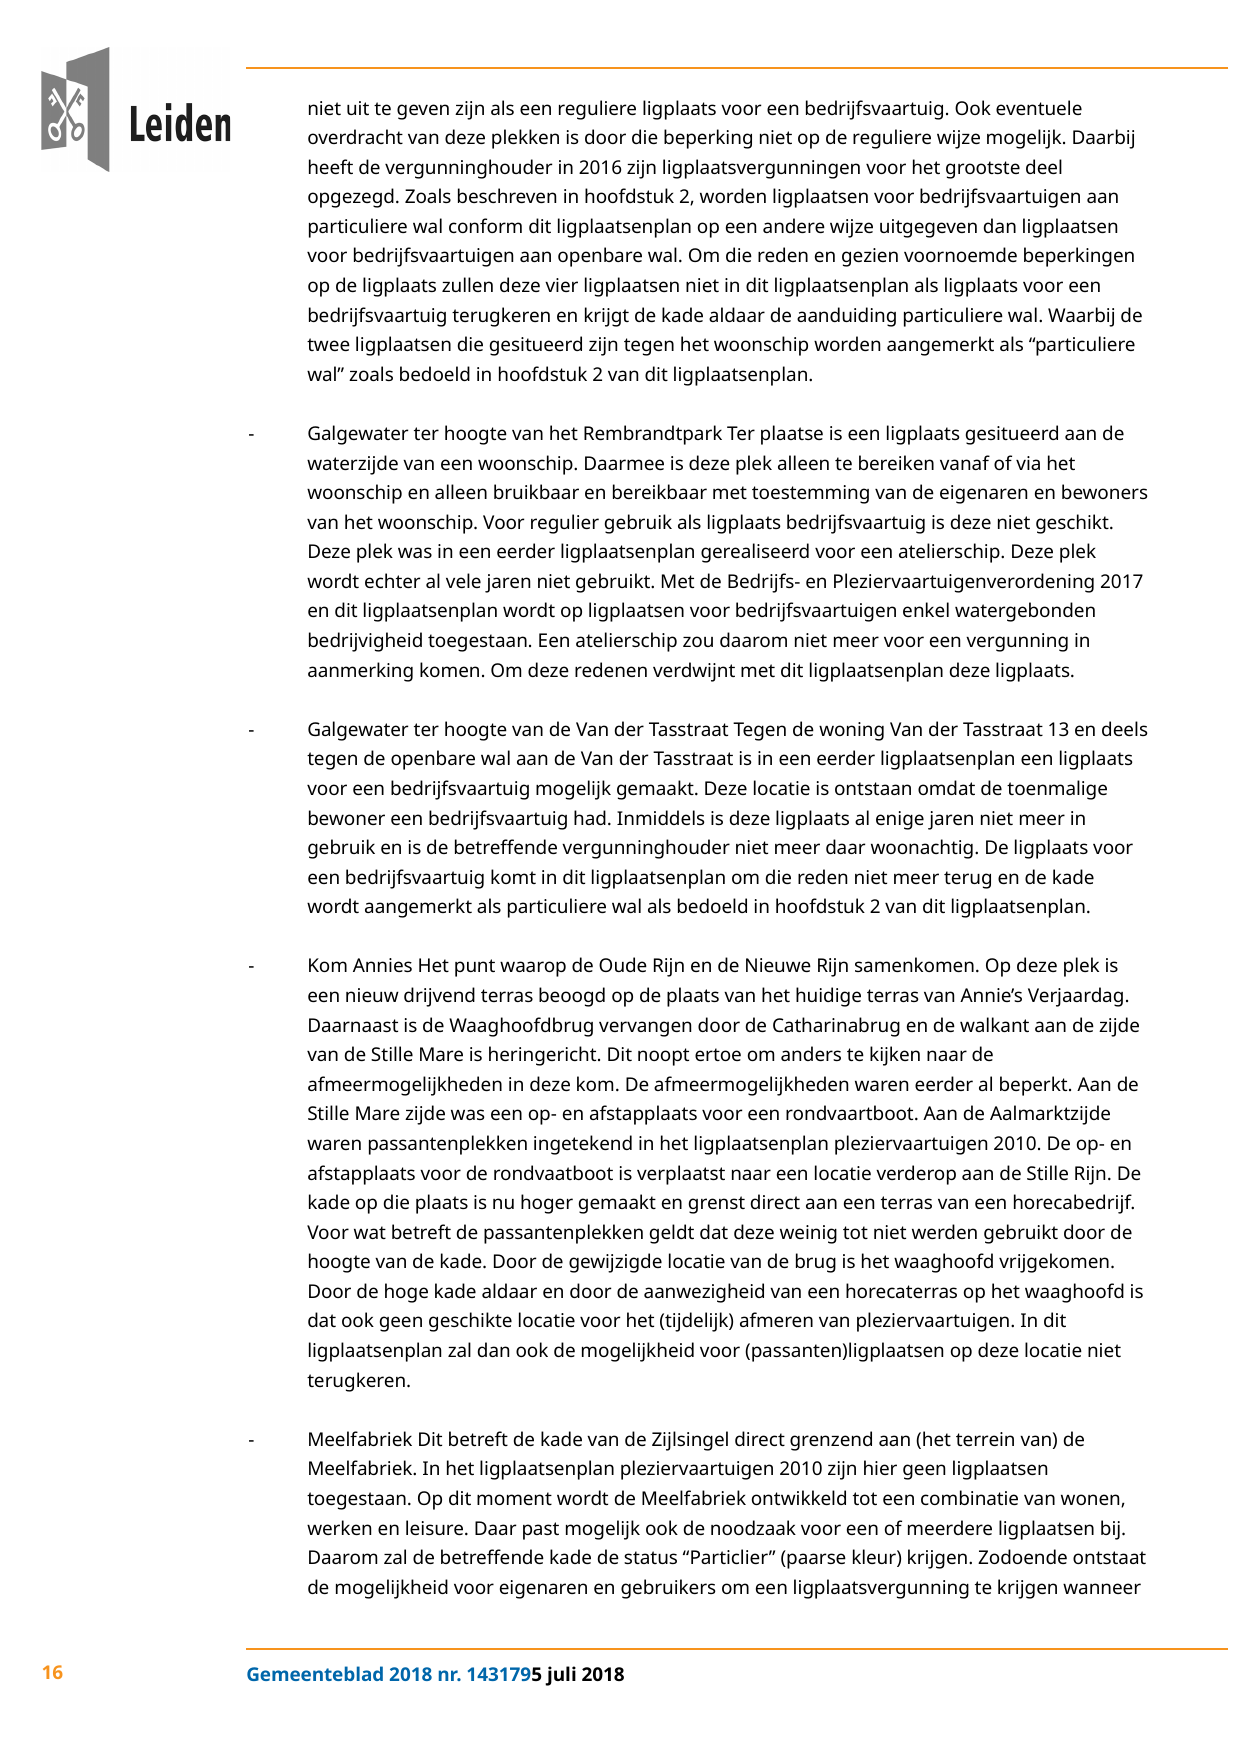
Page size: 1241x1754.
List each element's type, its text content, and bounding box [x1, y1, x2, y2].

list Galgewater ter hoogte van het Rembrandtpark Ter plaatse is een ligplaats gesitueerd aan de waterzijde van een woonschip. Daarmee is deze plek alleen te bereiken vanaf of via het woonschip en alleen bruikbaar en bereikbaar met toestemming van de eigenaren en bewoners van het woonschip. Voor regulier gebruik als ligplaats bedrijfsvaartuig is deze niet geschikt. Deze plek was in een eerder ligplaatsenplan gerealiseerd voor een atelierschip. Deze plek wordt echter al vele jaren niet gebruikt. Met de Bedrijfs- en Pleziervaartuigenverordening 2017 en dit ligplaatsenplan wordt op ligplaatsen voor bedrijfsvaartuigen enkel watergebonden bedrijvigheid toegestaan. Een atelierschip zou daarom niet meer voor een vergunning in aanmerking komen. Om deze redenen verdwijnt met dit ligplaatsenplan deze ligplaats. [248, 420, 1152, 683]
list Meelfabriek Dit betreft de kade van de Zijlsingel direct grenzend aan (het terrein van) de Meelfabriek. In het ligplaatsenplan pleziervaartuigen 2010 zijn hier geen ligplaatsen toegestaan. Op dit moment wordt de Meelfabriek ontwikkeld tot een combinatie van wonen, werken en leisure. Daar past mogelijk ook de noodzaak voor een of meerdere ligplaatsen bij. Daarom zal de betreffende kade de status “Particlier” (paarse kleur) krijgen. Zodoende ontstaat de mogelijkheid voor eigenaren en gebruikers om een ligplaatsvergunning te krijgen wanneer [248, 1426, 1152, 1600]
list Galgewater ter hoogte van de Van der Tasstraat Tegen de woning Van der Tasstraat 13 en deels tegen de openbare wal aan de Van der Tasstraat is in een eerder ligplaatsenplan een ligplaats voor een bedrijfsvaartuig mogelijk gemaakt. Deze locatie is ontstaan omdat de toenmalige bewoner een bedrijfsvaartuig had. Inmiddels is deze ligplaats al enige jaren niet meer in gebruik en is de betreffende vergunninghouder niet meer daar woonachtig. De ligplaats voor een bedrijfsvaartuig komt in dit ligplaatsenplan om die reden niet meer terug en de kade wordt aangemerkt als particuliere wal als bedoeld in hoofdstuk 2 van dit ligplaatsenplan. [248, 716, 1152, 919]
list Kom Annies Het punt waarop de Oude Rijn en de Nieuwe Rijn samenkomen. Op deze plek is een nieuw drijvend terras beoogd op de plaats van het huidige terras van Annie’s Verjaardag. Daarnaast is de Waaghoofdbrug vervangen door de Catharinabrug en de walkant aan de zijde van de Stille Mare is heringericht. Dit noopt ertoe om anders te kijken naar de afmeermogelijkheden in deze kom. De afmeermogelijkheden waren eerder al beperkt. Aan de Stille Mare zijde was een op- en afstapplaats voor een rondvaartboot. Aan de Aalmarktzijde waren passantenplekken ingetekend in het ligplaatsenplan pleziervaartuigen 2010. De op- en afstapplaats voor de rondvaatboot is verplaatst naar een locatie verderop aan de Stille Rijn. De kade op die plaats is nu hoger gemaakt en grenst direct aan een terras van een horecabedrijf. Voor wat betreft de passantenplekken geldt dat deze weinig tot niet werden gebruikt door de hoogte van de kade. Door de gewijzigde locatie van de brug is het waaghoofd vrijgekomen. Door de hoge kade aldaar en door de aanwezigheid van een horecaterras op het waaghoofd is dat ook geen geschikte locatie voor het (tijdelijk) afmeren van pleziervaartuigen. In dit ligplaatsenplan zal dan ook de mogelijkheid voor (passanten)ligplaatsen op deze locatie niet terugkeren. [248, 953, 1152, 1393]
picture [41, 47, 231, 172]
list niet uit te geven zijn als een reguliere ligplaats voor een bedrijfsvaartuig. Ook eventuele overdracht van deze plekken is door die beperking niet op de reguliere wijze mogelijk. Daarbij heeft de vergunninghouder in 2016 zijn ligplaatsvergunningen voor het grootste deel opgezegd. Zoals beschreven in hoofdstuk 2, worden ligplaatsen voor bedrijfsvaartuigen aan particuliere wal conform dit ligplaatsenplan op een andere wijze uitgegeven dan ligplaatsen voor bedrijfsvaartuigen aan openbare wal. Om die reden en gezien voornoemde beperkingen op de ligplaats zullen deze vier ligplaatsen niet in dit ligplaatsenplan als ligplaats voor een bedrijfsvaartuig terugkeren en krijgt de kade aldaar de aanduiding particuliere wal. Waarbij de twee ligplaatsen die gesitueerd zijn tegen het woonschip worden aangemerkt als “particuliere wal” zoals bedoeld in hoofdstuk 2 van dit ligplaatsenplan. [248, 95, 1152, 387]
